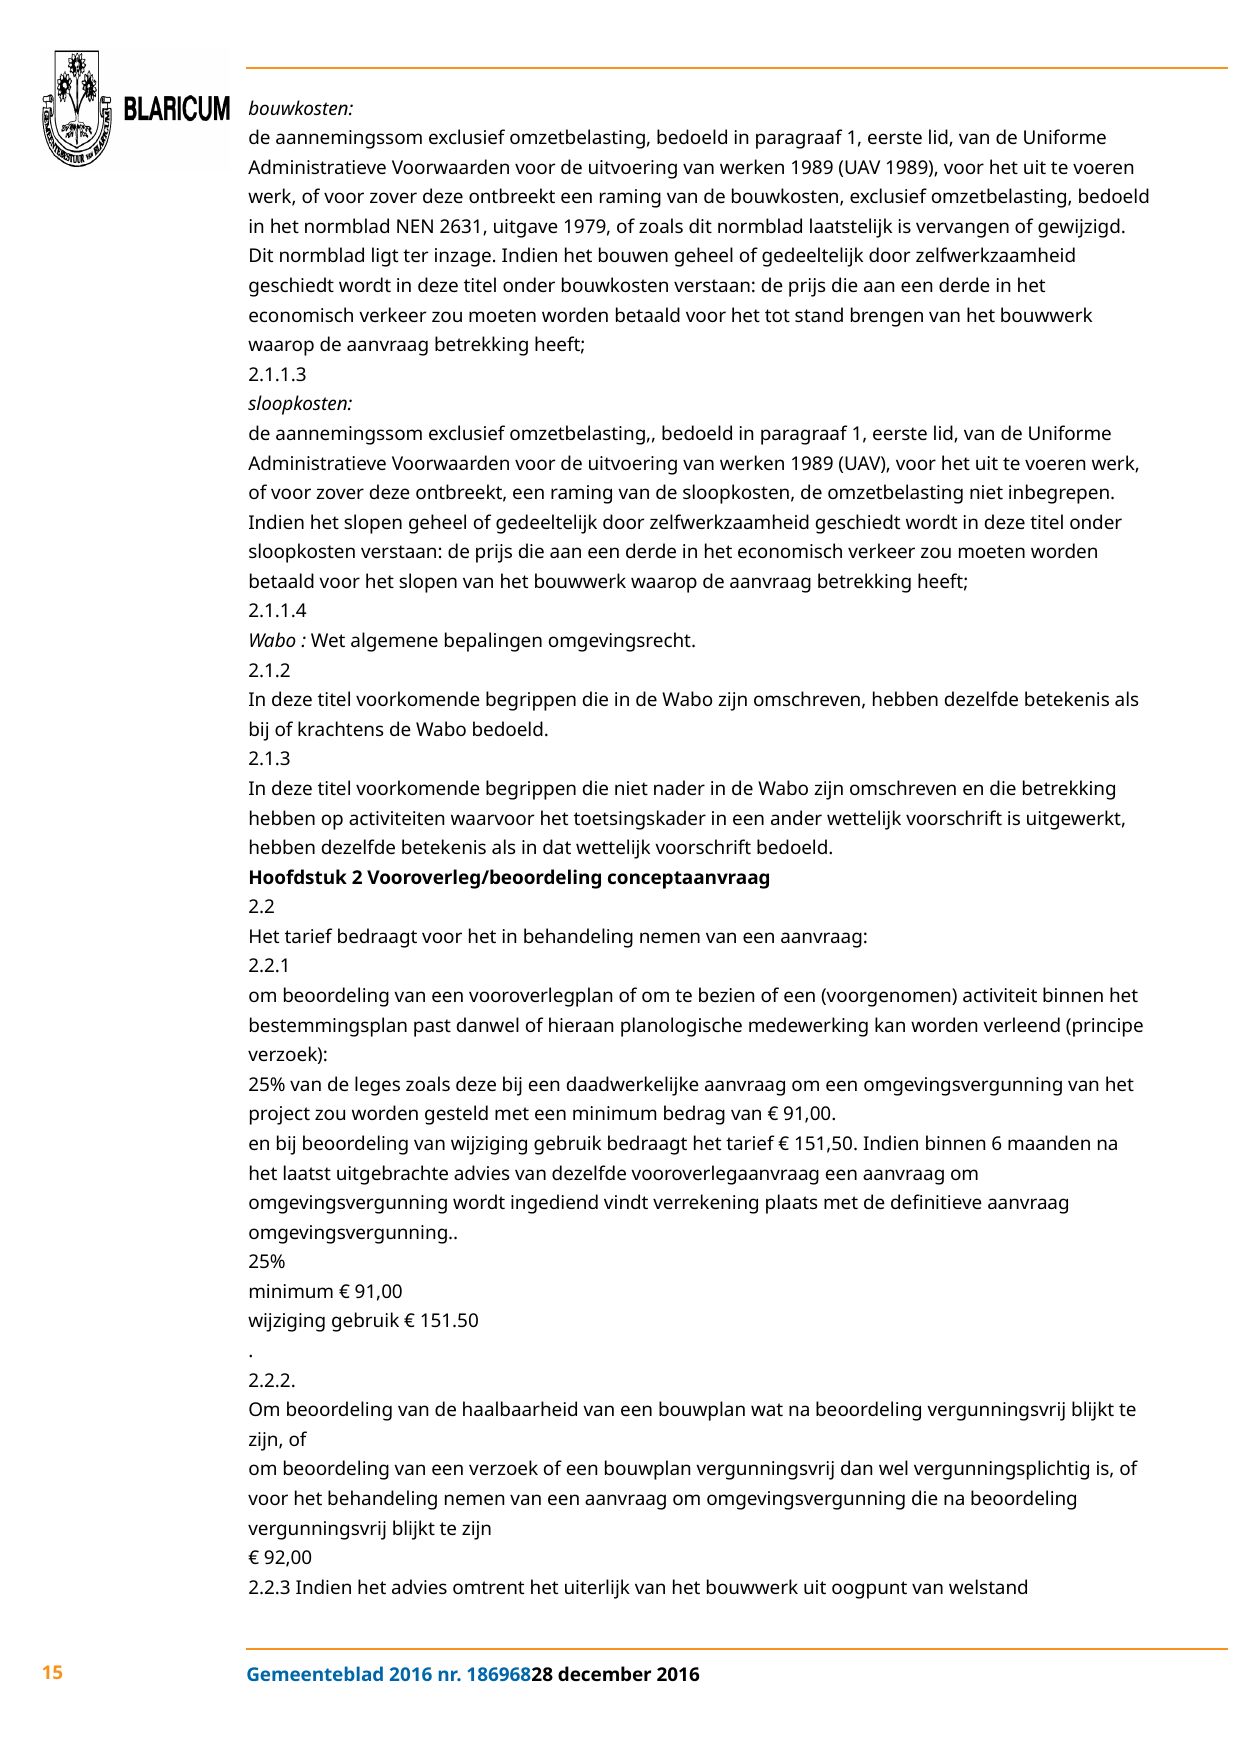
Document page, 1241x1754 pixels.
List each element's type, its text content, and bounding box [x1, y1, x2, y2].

text minimum € 91,00 [248, 1278, 1152, 1304]
text In deze titel voorkomende begrippen die niet nader in de Wabo zijn omschreven en die betrekking hebben op activiteiten waarvoor het toetsingskader in een ander wettelijk voorschrift is uitgewerkt, hebben dezelfde betekenis als in dat wettelijk voorschrift bedoeld. [248, 775, 1152, 860]
text Wabo : Wet algemene bepalingen omgevingsrecht. [248, 627, 1152, 653]
text 2.2 [248, 893, 1152, 919]
text en bij beoordeling van wijziging gebruik bedraagt het tarief € 151,50. Indien binnen 6 maanden na het laatst uitgebrachte advies van dezelfde vooroverlegaanvraag een aanvraag om omgevingsvergunning wordt ingediend vindt verrekening plaats met de definitieve aanvraag omgevingsvergunning.. [248, 1130, 1152, 1245]
text Hoofdstuk 2 Vooroverleg/beoordeling conceptaanvraag [248, 864, 1152, 890]
text 2.1.1.3 [248, 361, 1152, 387]
text 2.1.2 [248, 657, 1152, 683]
text 2.2.1 [248, 953, 1152, 978]
text om beoordeling van een vooroverlegplan of om te bezien of een (voorgenomen) activiteit binnen het bestemmingsplan past danwel of hieraan planologische medewerking kan worden verleend (principe verzoek): [248, 982, 1152, 1067]
text Om beoordeling van de haalbaarheid van een bouwplan wat na beoordeling vergunningsvrij blijkt te zijn, of [248, 1396, 1152, 1452]
text bouwkosten: [248, 95, 1152, 121]
text om beoordeling van een verzoek of een bouwplan vergunningsvrij dan wel vergunningsplichtig is, of [248, 1456, 1152, 1481]
text Het tarief bedraagt voor het in behandeling nemen van een aanvraag: [248, 923, 1152, 949]
text voor het behandeling nemen van een aanvraag om omgevingsvergunning die na beoordeling vergunningsvrij blijkt te zijn [248, 1485, 1152, 1541]
picture [41, 47, 231, 172]
text 2.2.3 Indien het advies omtrent het uiterlijk van het bouwwerk uit oogpunt van welstand [248, 1574, 1152, 1600]
text wijziging gebruik € 151.50 [248, 1308, 1152, 1333]
text de aannemingssom exclusief omzetbelasting, bedoeld in paragraaf 1, eerste lid, van de Uniforme Administratieve Voorwaarden voor de uitvoering van werken 1989 (UAV 1989), voor het uit te voeren werk, of voor zover deze ontbreekt een raming van de bouwkosten, exclusief omzetbelasting, bedoeld in het normblad NEN 2631, uitgave 1979, of zoals dit normblad laatstelijk is vervangen of gewijzigd. Dit normblad ligt ter inzage. Indien het bouwen geheel of gedeeltelijk door zelfwerkzaamheid geschiedt wordt in deze titel onder bouwkosten verstaan: de prijs die aan een derde in het economisch verkeer zou moeten worden betaald voor het tot stand brengen van het bouwwerk waarop de aanvraag betrekking heeft; [248, 124, 1152, 357]
text . [248, 1337, 1152, 1363]
text de aannemingssom exclusief omzetbelasting,, bedoeld in paragraaf 1, eerste lid, van de Uniforme Administratieve Voorwaarden voor de uitvoering van werken 1989 (UAV), voor het uit te voeren werk, of voor zover deze ontbreekt, een raming van de sloopkosten, de omzetbelasting niet inbegrepen. Indien het slopen geheel of gedeeltelijk door zelfwerkzaamheid geschiedt wordt in deze titel onder sloopkosten verstaan: de prijs die aan een derde in het economisch verkeer zou moeten worden betaald voor het slopen van het bouwwerk waarop de aanvraag betrekking heeft; [248, 420, 1152, 594]
text 2.2.2. [248, 1367, 1152, 1393]
text 25% [248, 1248, 1152, 1274]
text 2.1.3 [248, 746, 1152, 771]
text sloopkosten: [248, 391, 1152, 416]
text € 92,00 [248, 1544, 1152, 1570]
text 25% van de leges zoals deze bij een daadwerkelijke aanvraag om een omgevingsvergunning van het project zou worden gesteld met een minimum bedrag van € 91,00. [248, 1071, 1152, 1126]
text 2.1.1.4 [248, 598, 1152, 623]
text In deze titel voorkomende begrippen die in de Wabo zijn omschreven, hebben dezelfde betekenis als bij of krachtens de Wabo bedoeld. [248, 686, 1152, 742]
